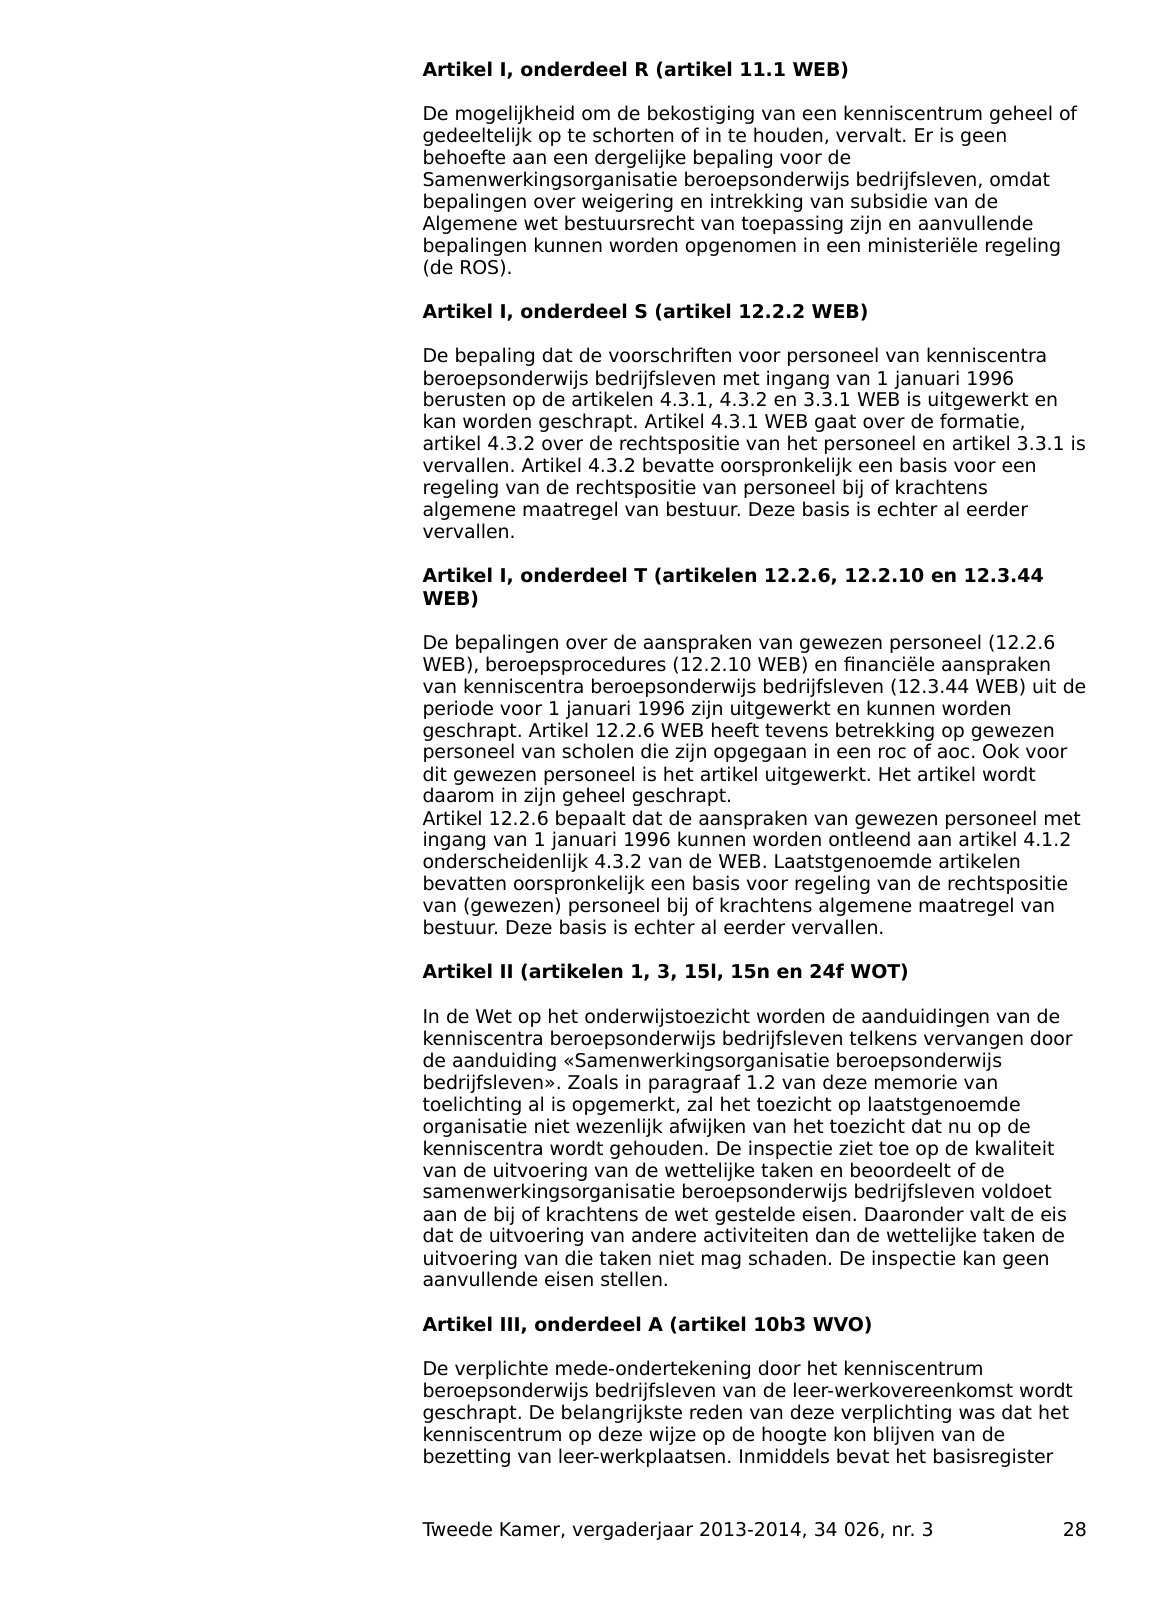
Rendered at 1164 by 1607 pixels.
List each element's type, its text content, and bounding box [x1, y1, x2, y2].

text In de Wet op het onderwijstoezicht worden de aanduidingen van de kenniscentra beroepsonderwijs bedrijfsleven telkens vervangen door de aanduiding «Samenwerkingsorganisatie beroepsonderwijs bedrijfsleven». Zoals in paragraaf 1.2 van deze memorie van toelichting al is opgemerkt, zal het toezicht op laatstgenoemde organisatie niet wezenlijk afwijken van het toezicht dat nu op de kenniscentra wordt gehouden. De inspectie ziet toe op de kwaliteit van de uitvoering van de wettelijke taken en beoordeelt of de samenwerkingsorganisatie beroepsonderwijs bedrijfsleven voldoet aan de bij of krachtens de wet gestelde eisen. Daaronder valt de eis dat de uitvoering van andere activiteiten dan de wettelijke taken de uitvoering van die taken niet mag schaden. De inspectie kan geen aanvullende eisen stellen. [422, 1006, 1087, 1291]
text De verplichte mede-ondertekening door het kenniscentrum beroepsonderwijs bedrijfsleven van de leer-werkovereenkomst wordt geschrapt. De belangrijkste reden van deze verplichting was dat het kenniscentrum op deze wijze op de hoogte kon blijven van de bezetting van leer-werkplaatsen. Inmiddels bevat het basisregister [422, 1358, 1087, 1468]
subtitle Artikel I, onderdeel R (artikel 11.1 WEB) [422, 59, 1087, 81]
subtitle Artikel II (artikelen 1, 3, 15l, 15n en 24f WOT) [422, 961, 1087, 983]
text Artikel 12.2.6 bepaalt dat de aanspraken van gewezen personeel met ingang van 1 januari 1996 kunnen worden ontleend aan artikel 4.1.2 onderscheidenlijk 4.3.2 van de WEB. Laatstgenoemde artikelen bevatten oorspronkelijk een basis voor regeling van de rechtspositie van (gewezen) personeel bij of krachtens algemene maatregel van bestuur. Deze basis is echter al eerder vervallen. [422, 807, 1087, 939]
subtitle Artikel III, onderdeel A (artikel 10b3 WVO) [422, 1313, 1087, 1336]
text De mogelijkheid om de bekostiging van een kenniscentrum geheel of gedeeltelijk op te schorten of in te houden, vervalt. Er is geen behoefte aan een dergelijke bepaling voor de Samenwerkingsorganisatie beroepsonderwijs bedrijfsleven, omdat bepalingen over weigering en intrekking van subsidie van de Algemene wet bestuursrecht van toepassing zijn en aanvullende bepalingen kunnen worden opgenomen in een ministeriële regeling (de ROS). [422, 103, 1087, 279]
subtitle Artikel I, onderdeel T (artikelen 12.2.6, 12.2.10 en 12.3.44 WEB) [422, 565, 1087, 609]
subtitle Artikel I, onderdeel S (artikel 12.2.2 WEB) [422, 301, 1087, 323]
text De bepaling dat de voorschriften voor personeel van kenniscentra beroepsonderwijs bedrijfsleven met ingang van 1 januari 1996 berusten op de artikelen 4.3.1, 4.3.2 en 3.3.1 WEB is uitgewerkt en kan worden geschrapt. Artikel 4.3.1 WEB gaat over de formatie, artikel 4.3.2 over de rechtspositie van het personeel en artikel 3.3.1 is vervallen. Artikel 4.3.2 bevatte oorspronkelijk een basis voor een regeling van de rechtspositie van personeel bij of krachtens algemene maatregel van bestuur. Deze basis is echter al eerder vervallen. [422, 345, 1087, 543]
text De bepalingen over de aanspraken van gewezen personeel (12.2.6 WEB), beroepsprocedures (12.2.10 WEB) en financiële aanspraken van kenniscentra beroepsonderwijs bedrijfsleven (12.3.44 WEB) uit de periode voor 1 januari 1996 zijn uitgewerkt en kunnen worden geschrapt. Artikel 12.2.6 WEB heeft tevens betrekking op gewezen personeel van scholen die zijn opgegaan in een roc of aoc. Ook voor dit gewezen personeel is het artikel uitgewerkt. Het artikel wordt daarom in zijn geheel geschrapt. [422, 632, 1087, 807]
